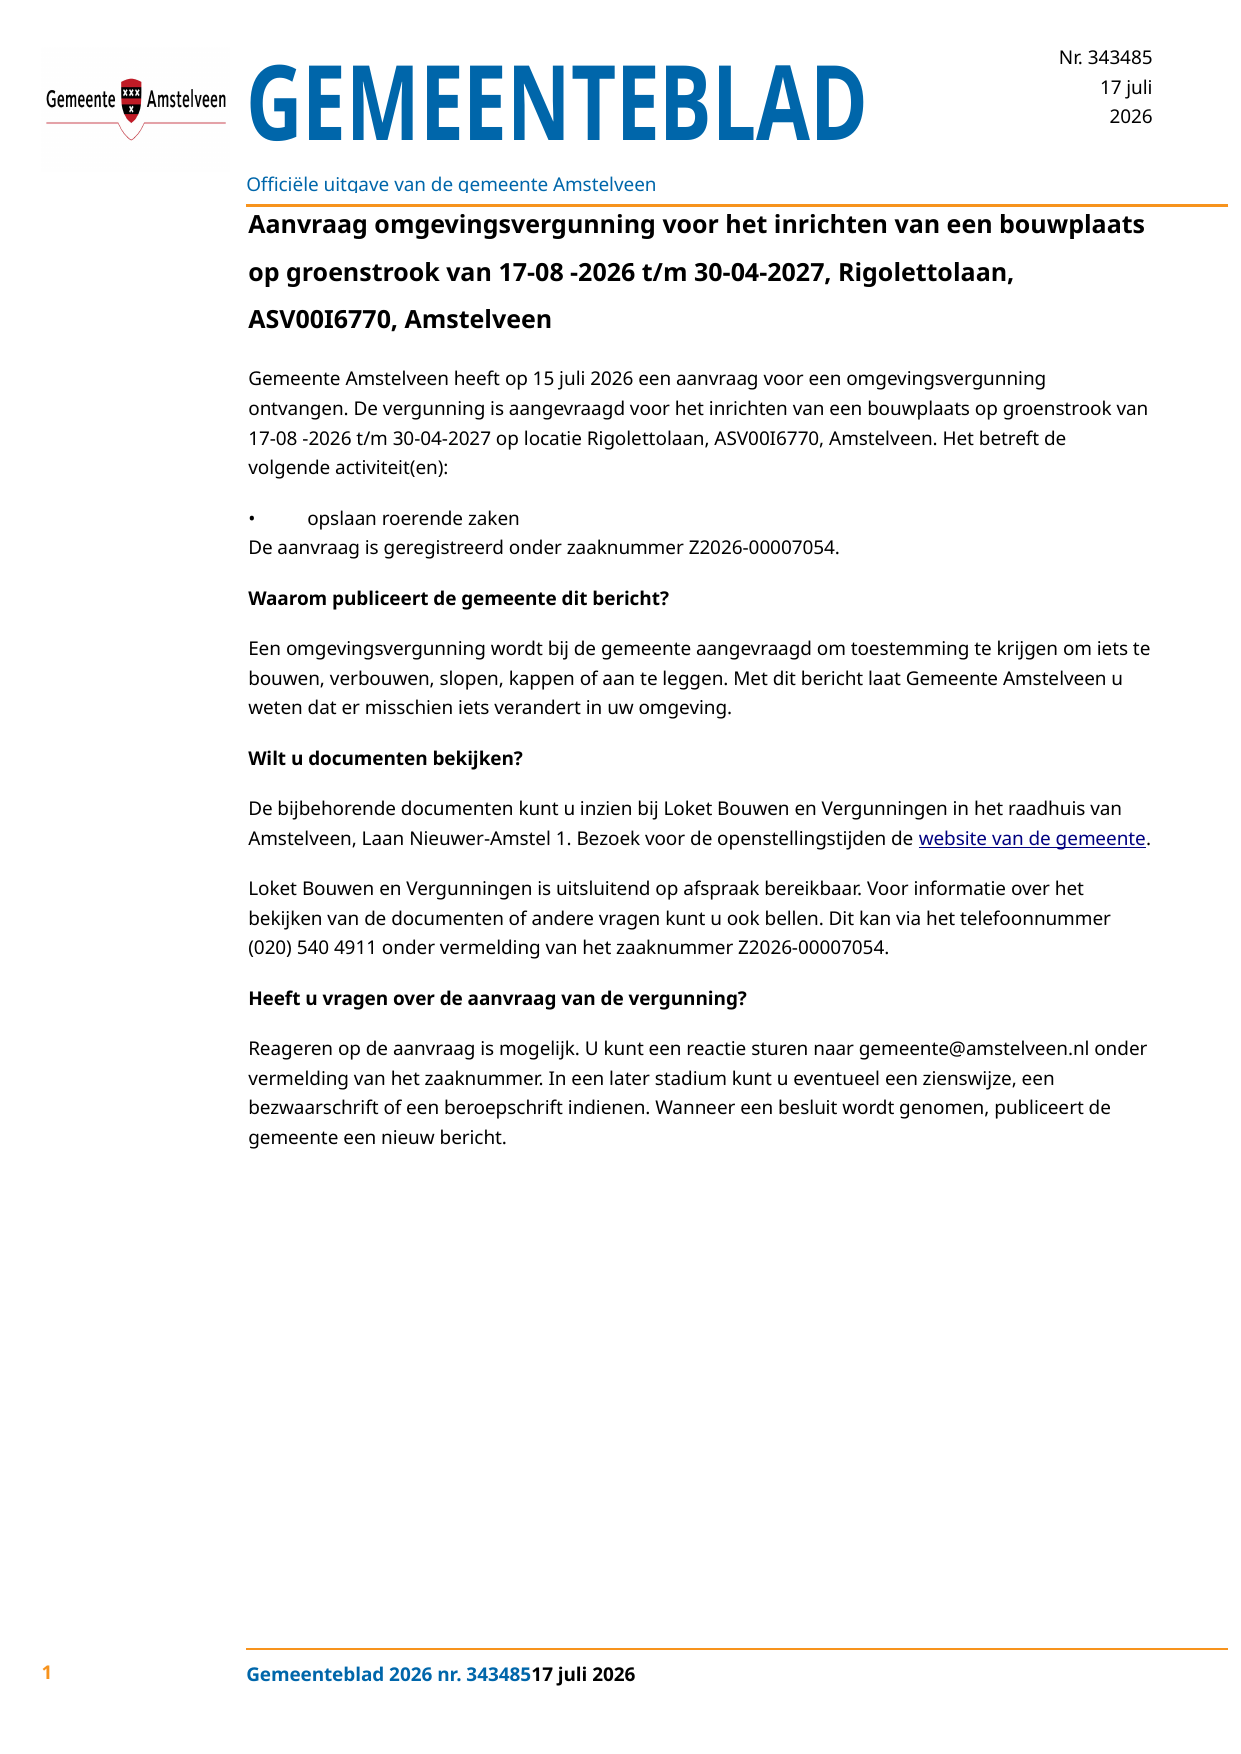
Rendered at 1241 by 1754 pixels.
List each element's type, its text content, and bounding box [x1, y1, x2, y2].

text Een omgevingsvergunning wordt bij de gemeente aangevraagd om toestemming te krijgen om iets te bouwen, verbouwen, slopen, kappen of aan te leggen. Met dit bericht laat Gemeente Amstelveen u weten dat er misschien iets verandert in uw omgeving. [248, 635, 1152, 720]
text Loket Bouwen en Vergunningen is uitsluitend op afspraak bereikbaar. Voor informatie over het bekijken van de documenten of andere vragen kunt u ook bellen. Dit kan via het telefoonnummer (020) 540 4911 onder vermelding van het zaaknummer Z2026-00007054. [248, 875, 1152, 960]
list opslaan roerende zaken [248, 505, 1152, 530]
text Gemeente Amstelveen heeft op 15 juli 2026 een aanvraag voor een omgevingsvergunning ontvangen. De vergunning is aangevraagd voor het inrichten van een bouwplaats op groenstrook van 17-08 -2026 t/m 30-04-2027 op locatie Rigolettolaan, ASV00I6770, Amstelveen. Het betreft de volgende activiteit(en): [248, 366, 1152, 480]
text De bijbehorende documenten kunt u inzien bij Loket Bouwen en Vergunningen in het raadhuis van Amstelveen, Laan Nieuwer-Amstel 1. Bezoek voor de openstellingstijden de website van de gemeente. [248, 795, 1152, 850]
text Heeft u vragen over de aanvraag van de vergunning? [248, 985, 1152, 1010]
text Wilt u documenten bekijken? [248, 745, 1152, 770]
text De aanvraag is geregistreerd onder zaaknummer Z2026-00007054. [248, 534, 1152, 560]
text Waarom publiceert de gemeente dit bericht? [248, 585, 1152, 610]
picture [41, 47, 231, 172]
text Aanvraag omgevingsvergunning voor het inrichten van een bouwplaats op groenstrook van 17-08 -2026 t/m 30-04-2027, Rigolettolaan, ASV00I6770, Amstelveen [248, 207, 1152, 336]
text Reageren op de aanvraag is mogelijk. U kunt een reactie sturen naar gemeente@amstelveen.nl onder vermelding van het zaaknummer. In een later stadium kunt u eventueel een zienswijze, een bezwaarschrift of een beroepschrift indienen. Wanneer een besluit wordt genomen, publiceert de gemeente een nieuw bericht. [248, 1035, 1152, 1149]
